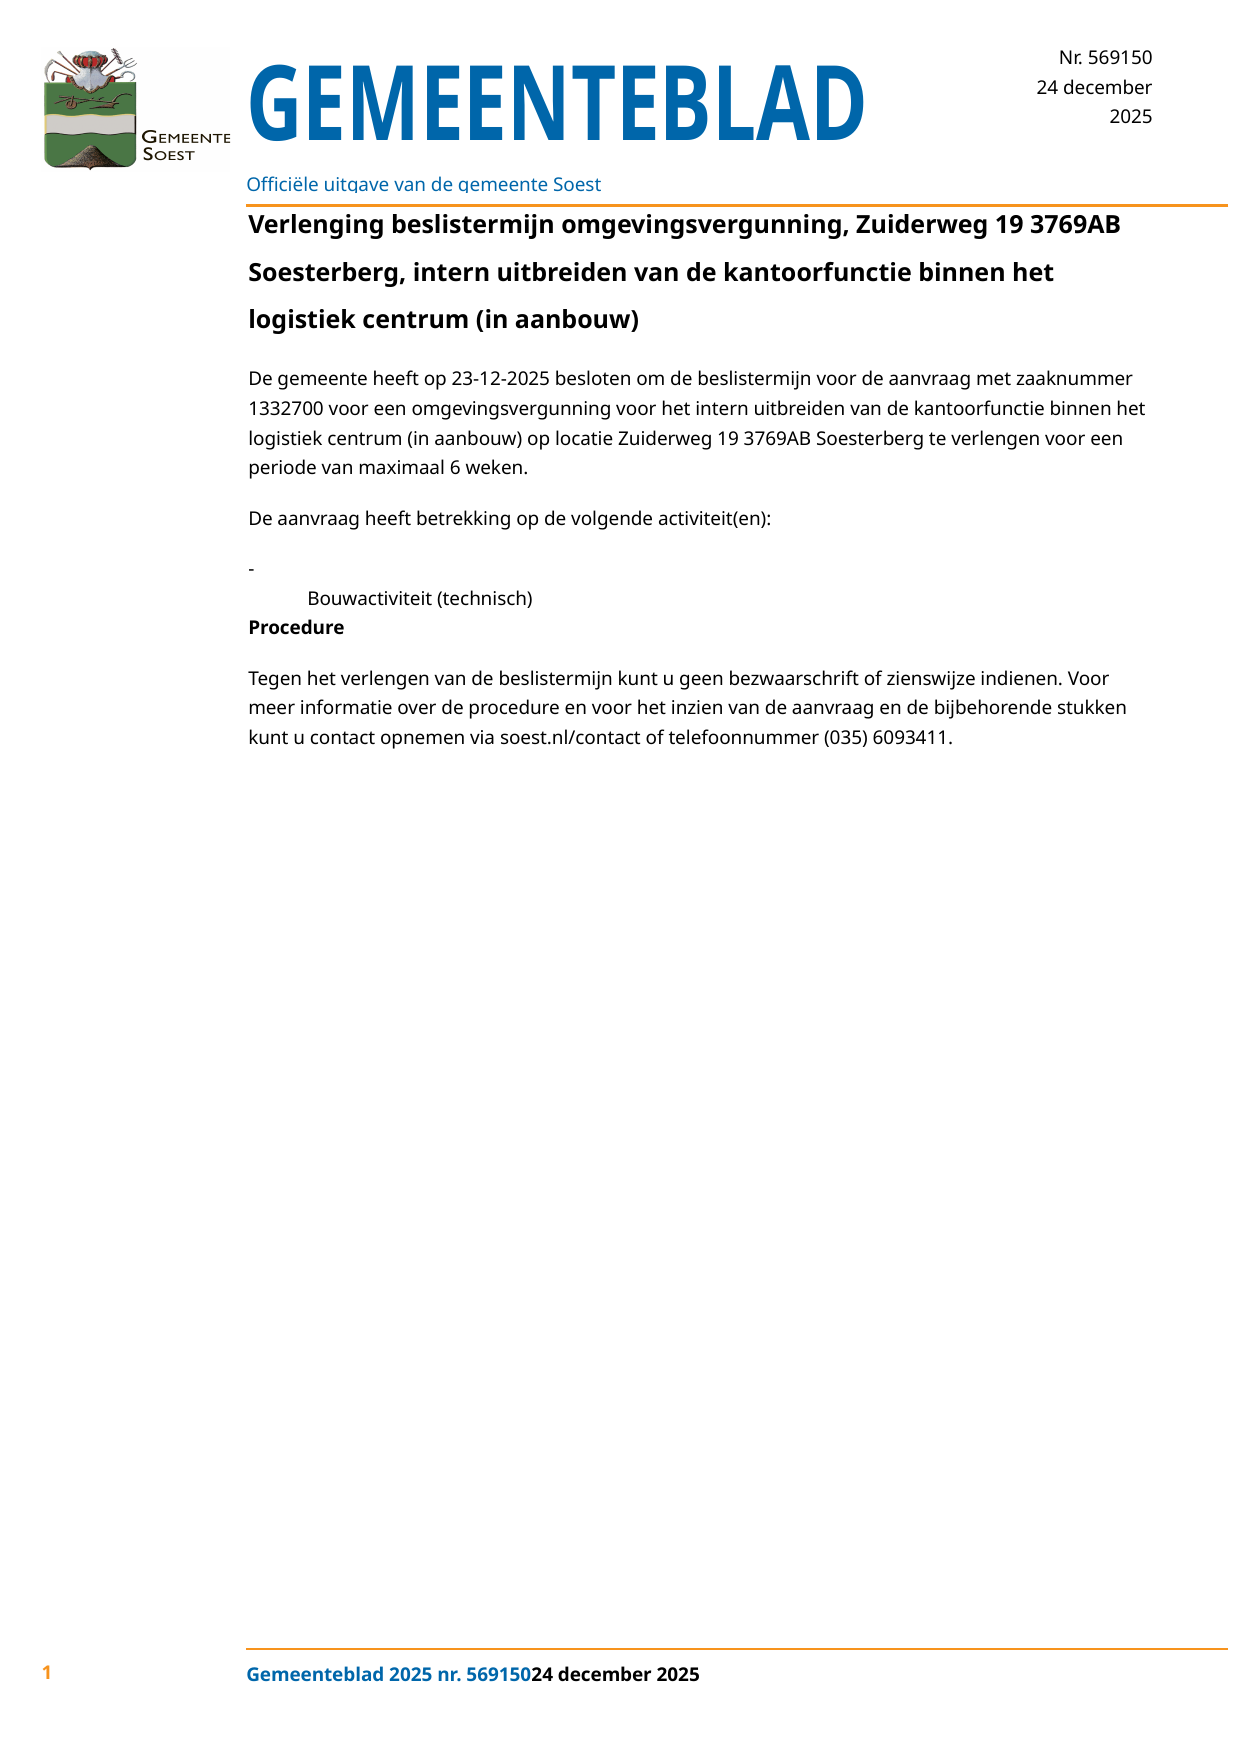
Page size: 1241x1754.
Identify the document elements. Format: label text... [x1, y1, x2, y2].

list Bouwactiviteit (technisch) [248, 585, 1152, 610]
text Procedure [248, 614, 1152, 640]
text De aanvraag heeft betrekking op de volgende activiteit(en): [248, 505, 1152, 530]
picture [41, 47, 231, 172]
text Tegen het verlengen van de beslistermijn kunt u geen bezwaarschrift of zienswijze indienen. Voor meer informatie over de procedure en voor het inzien van de aanvraag en de bijbehorende stukken kunt u contact opnemen via soest.nl/contact of telefoonnummer (035) 6093411. [248, 665, 1152, 749]
text Verlenging beslistermijn omgevingsvergunning, Zuiderweg 19 3769AB Soesterberg, intern uitbreiden van de kantoorfunctie binnen het logistiek centrum (in aanbouw) [248, 207, 1152, 336]
text De gemeente heeft op 23-12-2025 besloten om de beslistermijn voor de aanvraag met zaaknummer 1332700 voor een omgevingsvergunning voor het intern uitbreiden van de kantoorfunctie binnen het logistiek centrum (in aanbouw) op locatie Zuiderweg 19 3769AB Soesterberg te verlengen voor een periode van maximaal 6 weken. [248, 366, 1152, 480]
